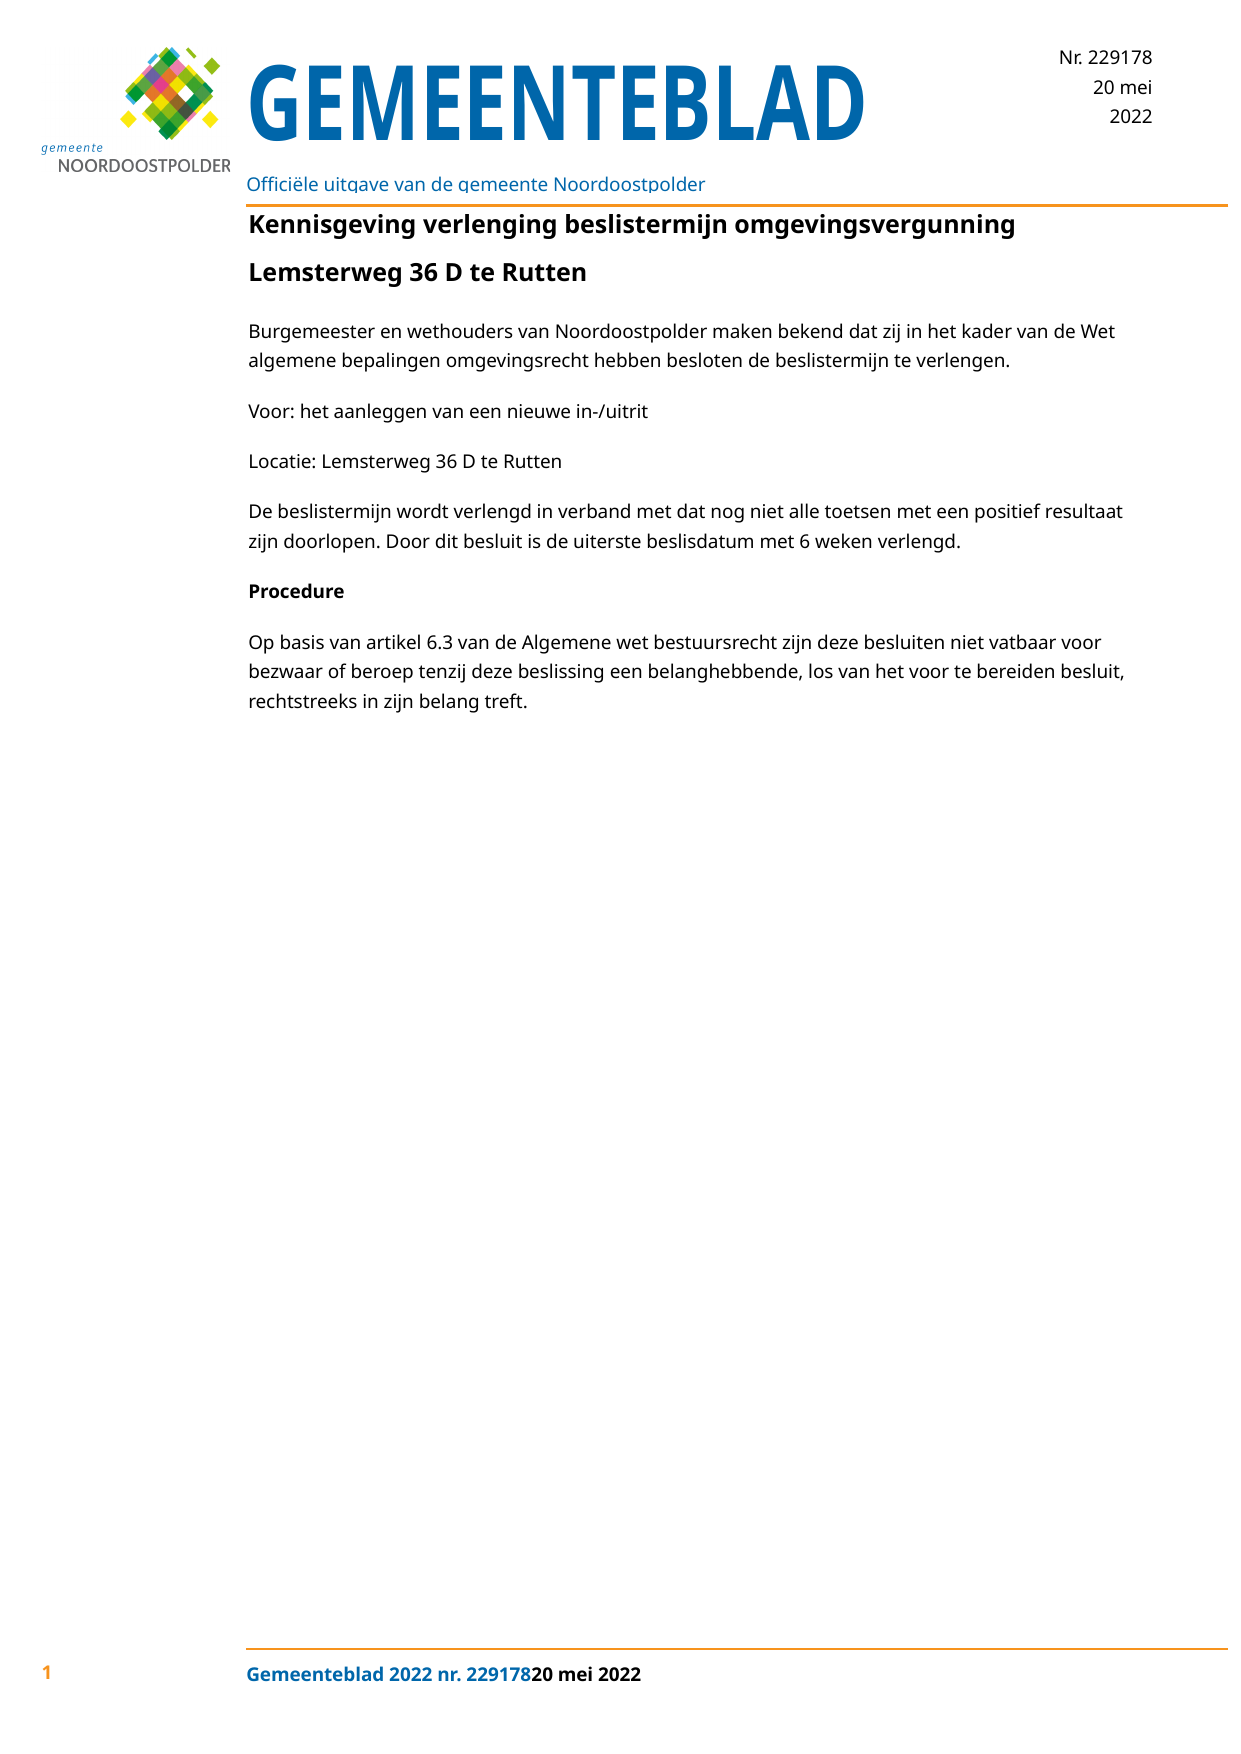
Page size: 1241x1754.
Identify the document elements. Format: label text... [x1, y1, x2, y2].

text De beslistermijn wordt verlengd in verband met​ ​​dat nog niet alle toetsen met een positief resultaat zijn doorlopen. Door dit besluit is de uiterste beslisdatum met 6 weken verlengd. [248, 499, 1152, 554]
text Locatie: Lemsterweg 36 D te Rutten [248, 448, 1152, 474]
text Voor: het aanleggen van een nieuwe in-/uitrit [248, 398, 1152, 424]
text Kennisgeving verlenging beslistermijn omgevingsvergunning Lemsterweg 36 D te Rutten [248, 207, 1152, 288]
text Procedure [248, 579, 1152, 604]
picture [41, 47, 231, 172]
text Op basis van artikel 6.3 van de Algemene wet bestuursrecht zijn deze besluiten niet vatbaar voor bezwaar of beroep tenzij deze beslissing een belanghebbende, los van het voor te bereiden besluit, rechtstreeks in zijn belang treft. [248, 629, 1152, 714]
text Burgemeester en wethouders van Noordoostpolder maken bekend dat zij in het kader van de Wet algemene bepalingen omgevingsrecht hebben besloten de beslistermijn te verlengen. [248, 318, 1152, 373]
